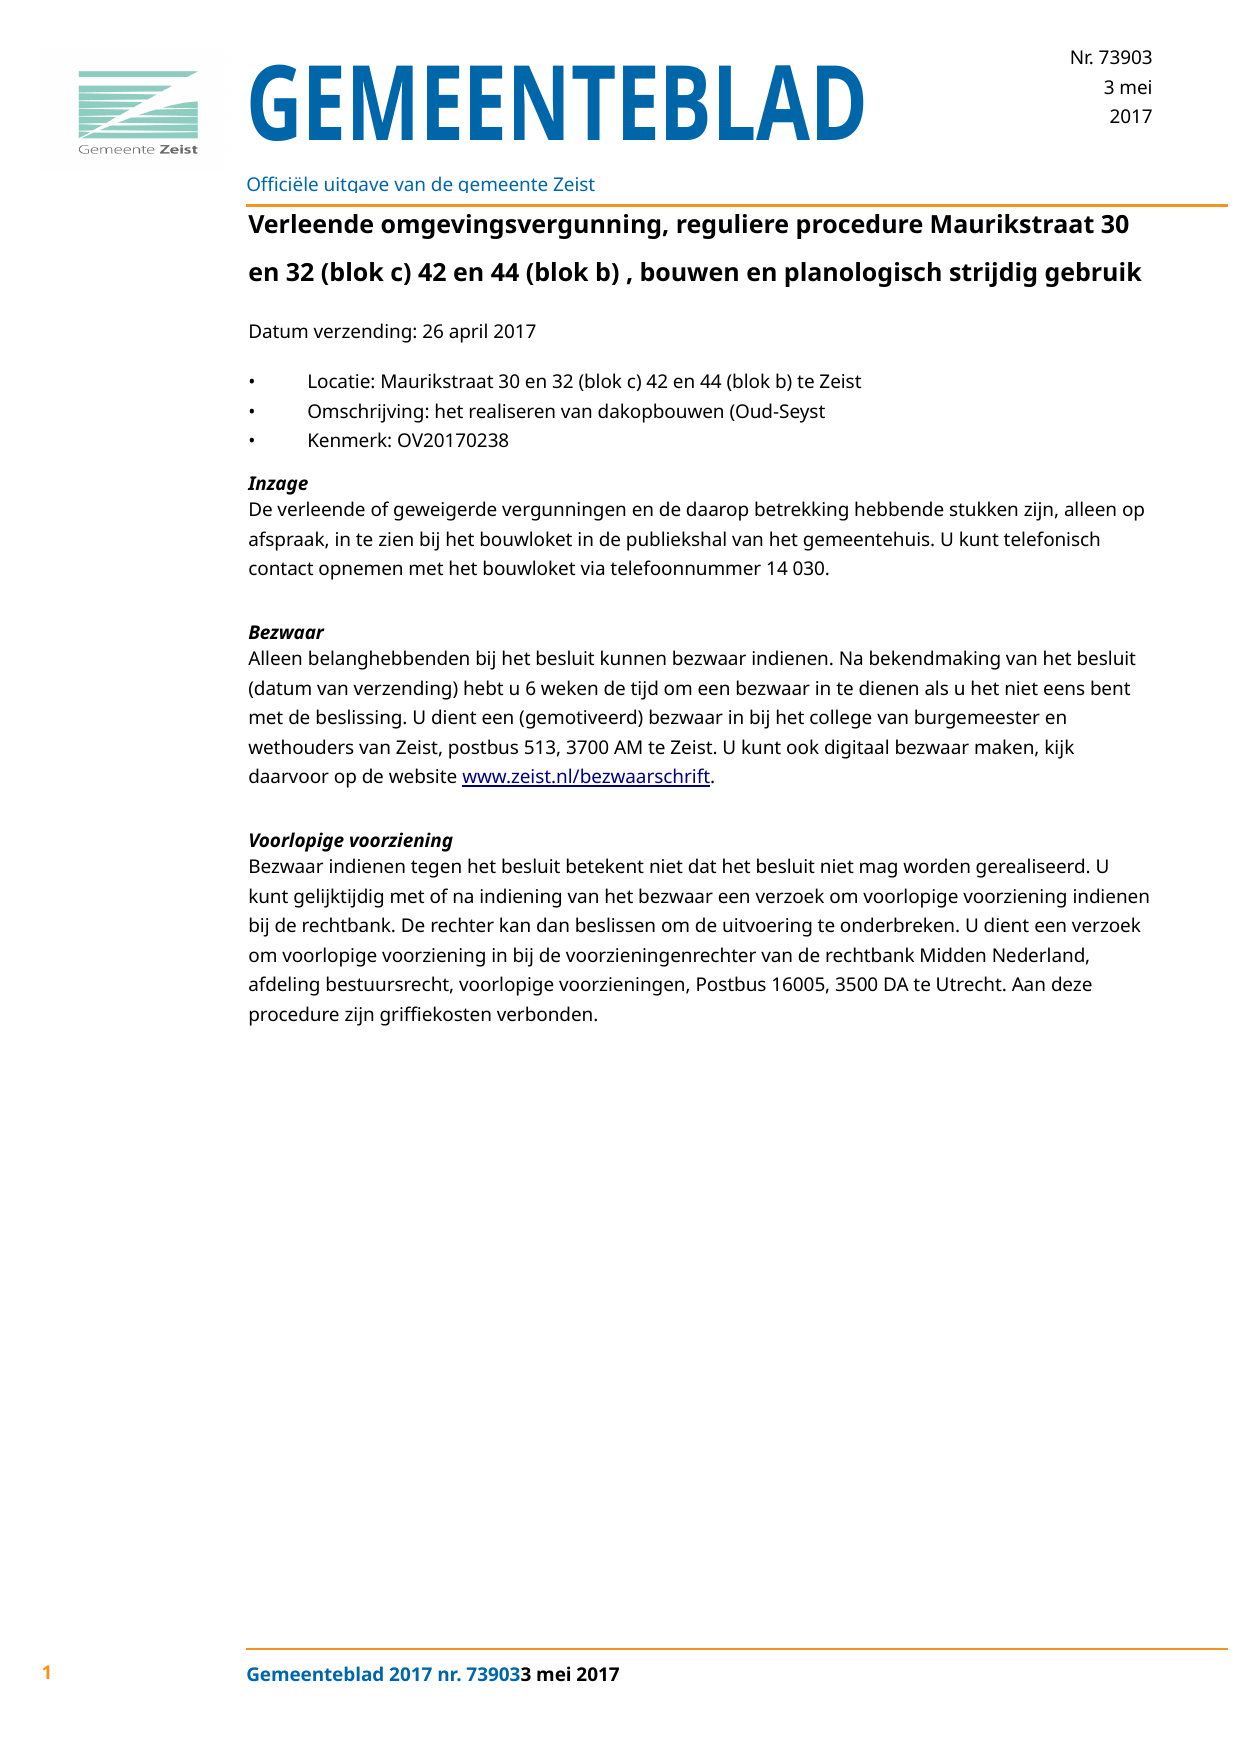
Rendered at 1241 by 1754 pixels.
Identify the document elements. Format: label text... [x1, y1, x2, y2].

picture [41, 47, 231, 172]
text De verleende of geweigerde vergunningen en de daarop betrekking hebbende stukken zijn, alleen op afspraak, in te zien bij het bouwloket in de publiekshal van het gemeentehuis. U kunt telefonisch contact opnemen met het bouwloket via telefoonnummer 14 030. [248, 496, 1152, 581]
text Bezwaar indienen tegen het besluit betekent niet dat het besluit niet mag worden gerealiseerd. U kunt gelijktijdig met of na indiening van het bezwaar een verzoek om voorlopige voorziening indienen bij de rechtbank. De rechter kan dan beslissen om de uitvoering te onderbreken. U dient een verzoek om voorlopige voorziening in bij de voorzieningenrechter van de rechtbank Midden Nederland, afdeling bestuursrecht, voorlopige voorzieningen, Postbus 16005, 3500 DA te Utrecht. Aan deze procedure zijn griffiekosten verbonden. [248, 853, 1152, 1027]
text Datum verzending: 26 april 2017 [248, 318, 1152, 344]
text Voorlopige voorziening [248, 827, 1152, 853]
text Inzage [248, 471, 1152, 496]
list Kenmerk: OV20170238 [248, 427, 1152, 453]
list Locatie: Maurikstraat 30 en 32 (blok c) 42 en 44 (blok b) te Zeist [248, 368, 1152, 394]
text Bezwaar [248, 619, 1152, 645]
text Verleende omgevingsvergunning, reguliere procedure Maurikstraat 30 en 32 (blok c) 42 en 44 (blok b) , bouwen en planologisch strijdig gebruik [248, 207, 1152, 288]
list Omschrijving: het realiseren van dakopbouwen (Oud-Seyst [248, 398, 1152, 424]
text Alleen belanghebbenden bij het besluit kunnen bezwaar indienen. Na bekendmaking van het besluit (datum van verzending) hebt u 6 weken de tijd om een bezwaar in te dienen als u het niet eens bent met de beslissing. U dient een (gemotiveerd) bezwaar in bij het college van burgemeester en wethouders van Zeist, postbus 513, 3700 AM te Zeist. U kunt ook digitaal bezwaar maken, kijk daarvoor op de website www.zeist.nl/bezwaarschrift. [248, 645, 1152, 789]
